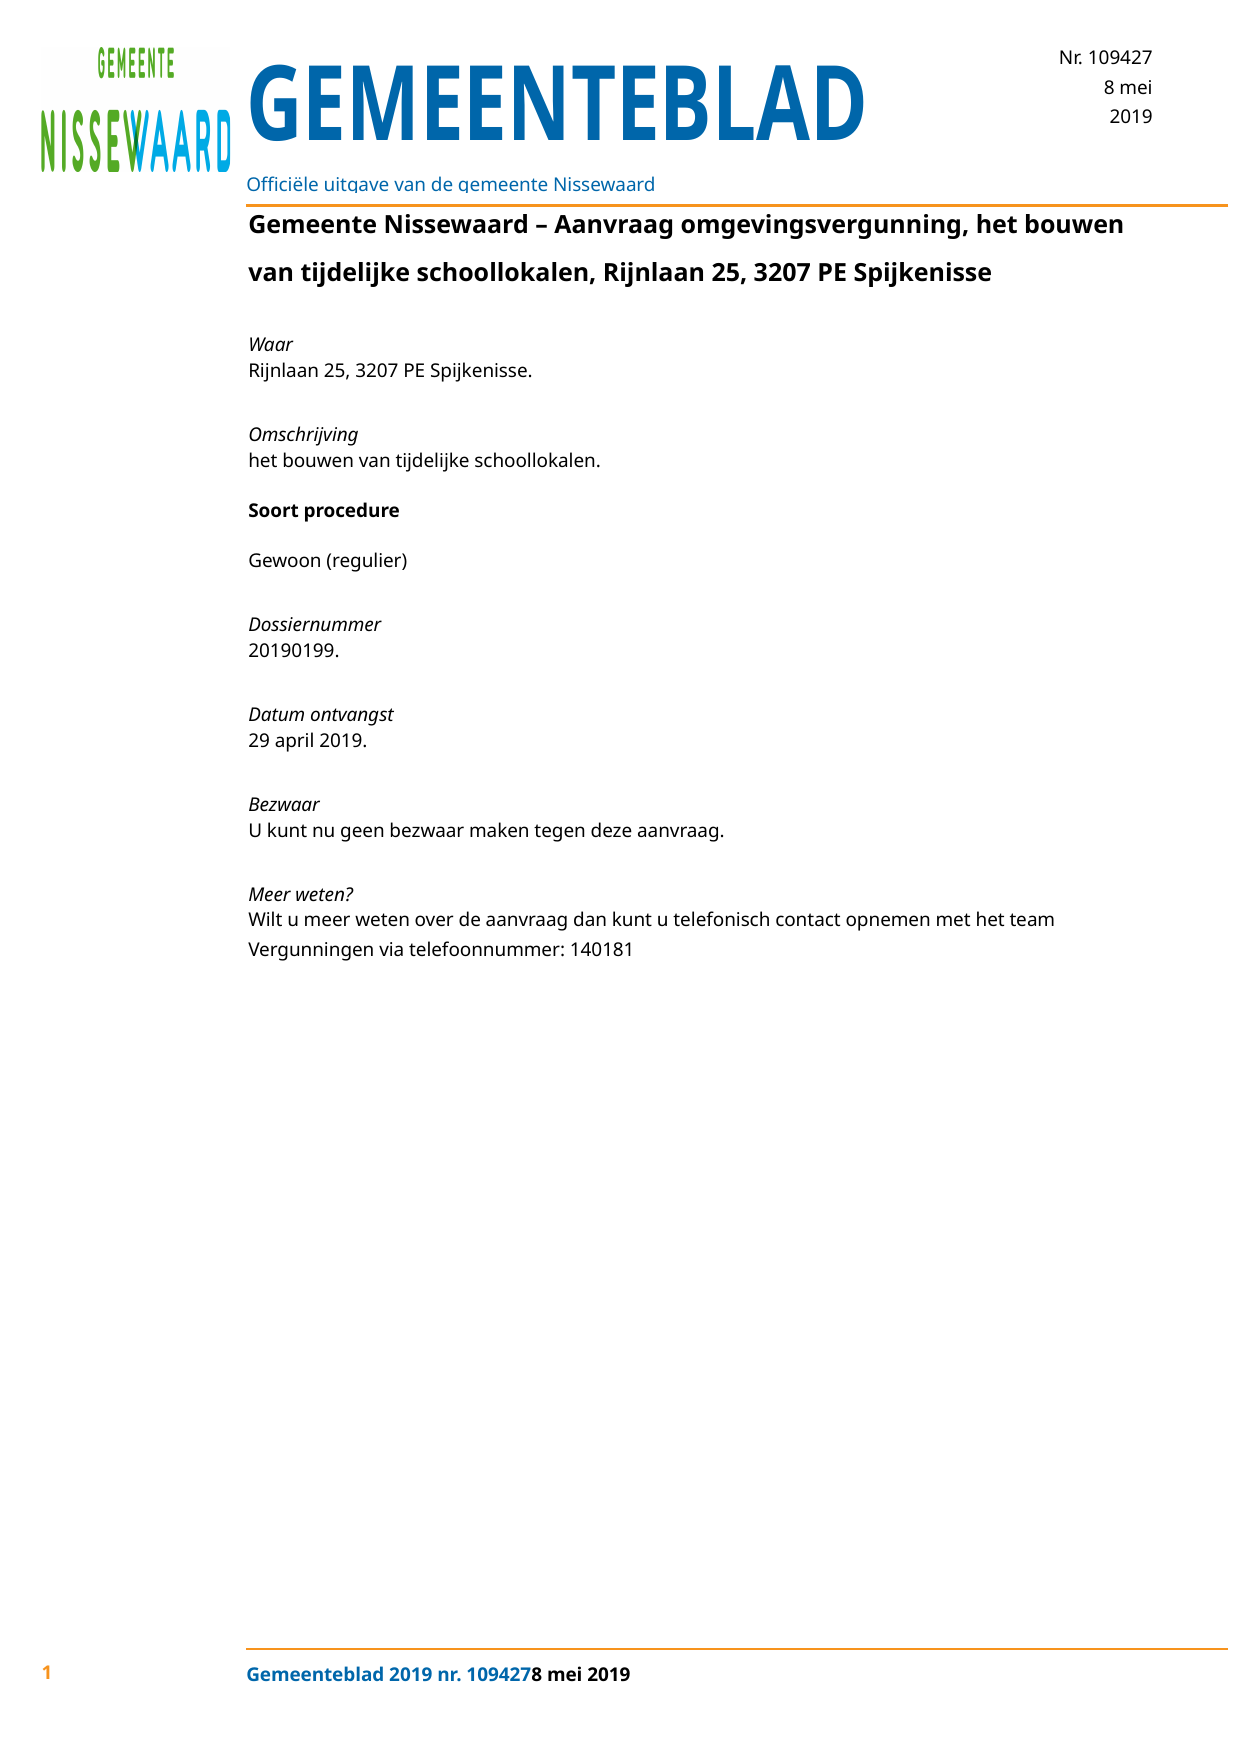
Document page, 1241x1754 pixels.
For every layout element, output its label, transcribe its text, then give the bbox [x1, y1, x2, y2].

text Gemeente Nissewaard – Aanvraag omgevingsvergunning, het bouwen van tijdelijke schoollokalen, Rijnlaan 25, 3207 PE Spijkenisse [248, 207, 1152, 288]
text Soort procedure [248, 497, 1152, 523]
text 29 april 2019. [248, 727, 1152, 753]
text Meer weten? [248, 881, 1152, 906]
picture [176, 157, 187, 172]
text Waar [248, 331, 1152, 357]
text Gewoon (regulier) [248, 548, 1152, 573]
picture [41, 47, 231, 172]
picture [154, 157, 165, 172]
text het bouwen van tijdelijke schoollokalen. [248, 447, 1152, 473]
text 20190199. [248, 637, 1152, 663]
text U kunt nu geen bezwaar maken tegen deze aanvraag. [248, 817, 1152, 842]
text Bezwaar [248, 791, 1152, 817]
text Dossiernummer [248, 612, 1152, 637]
text Omschrijving [248, 421, 1152, 447]
text Rijnlaan 25, 3207 PE Spijkenisse. [248, 357, 1152, 383]
text Wilt u meer weten over de aanvraag dan kunt u telefonisch contact opnemen met het team Vergunningen via telefoonnummer: 140181 [248, 906, 1152, 962]
picture [201, 122, 206, 138]
text Datum ontvangst [248, 701, 1152, 727]
picture [200, 151, 206, 172]
picture [222, 122, 227, 160]
